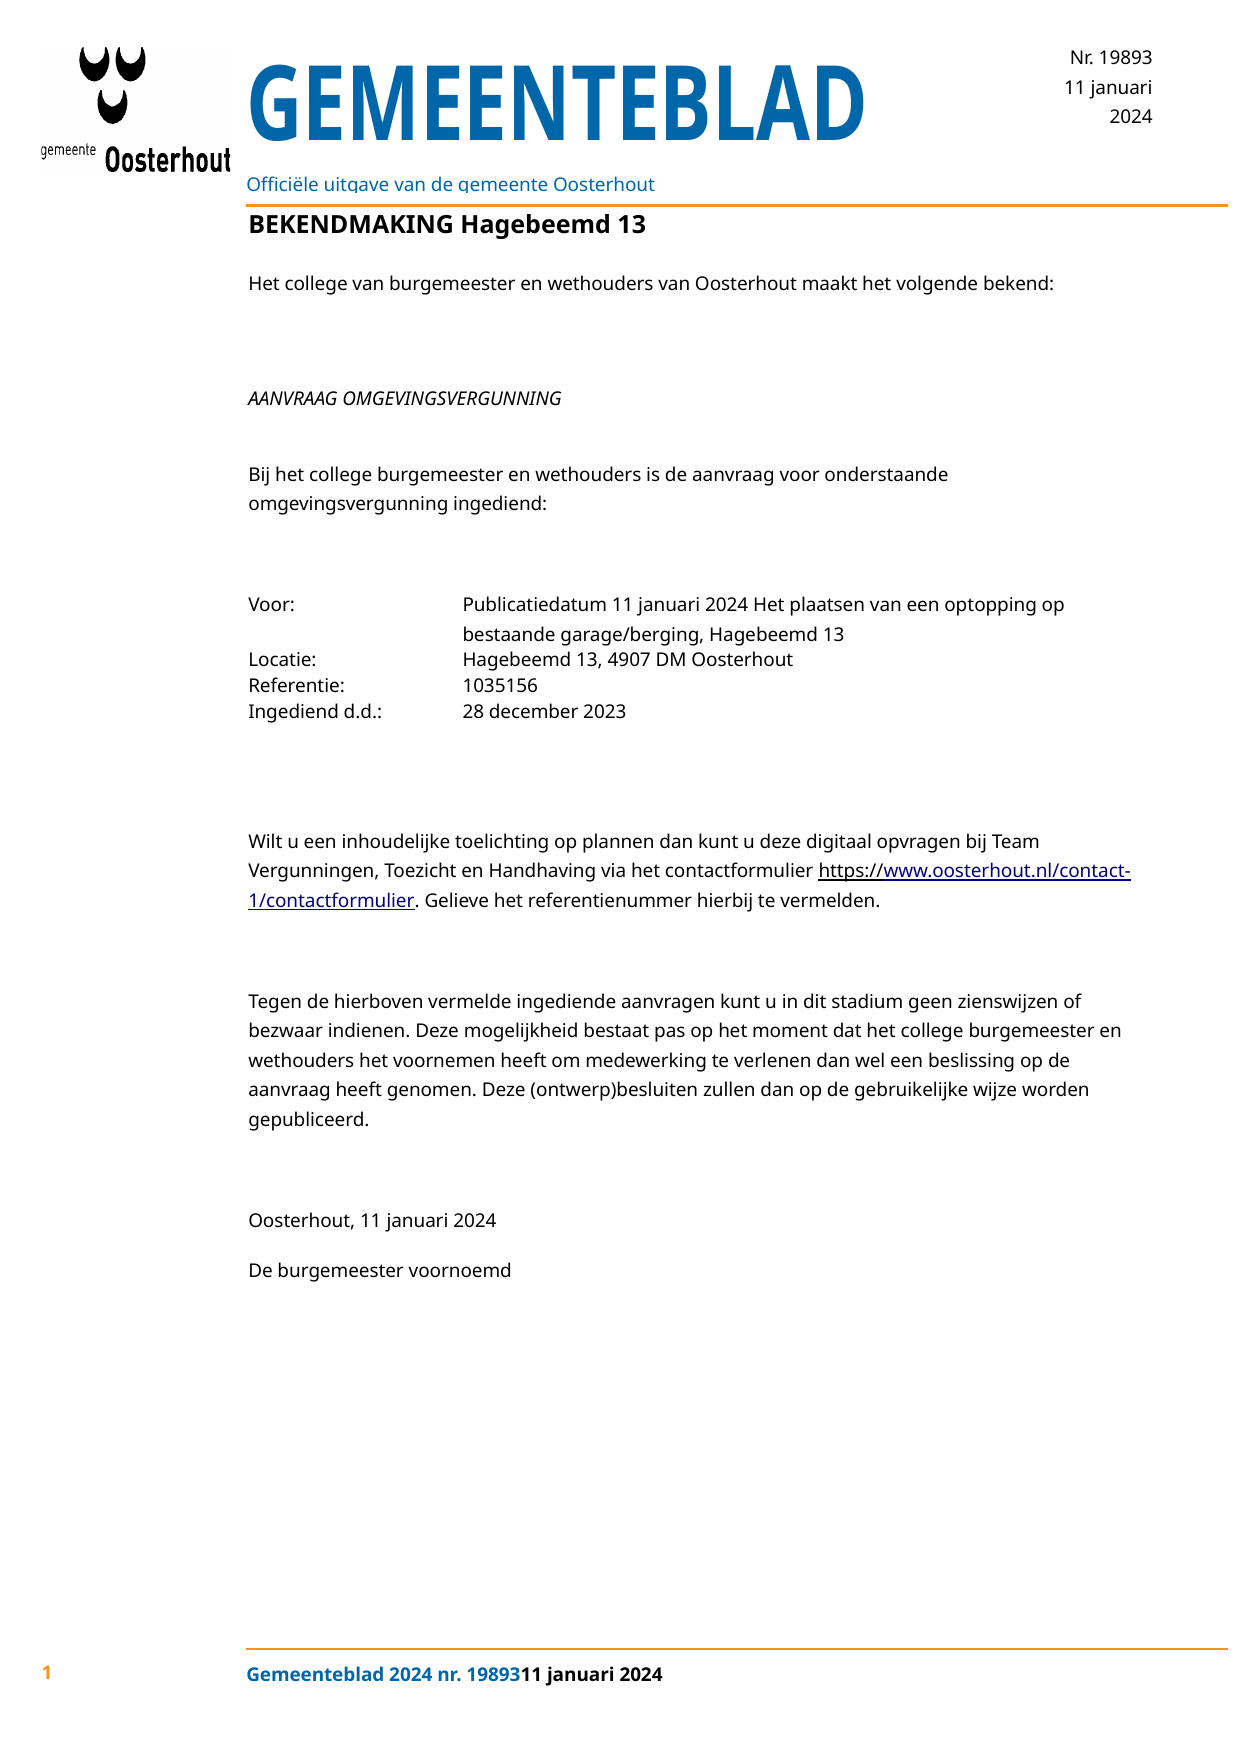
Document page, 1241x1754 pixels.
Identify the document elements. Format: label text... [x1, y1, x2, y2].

text Het college van burgemeester en wethouders van Oosterhout maakt het volgende bekend: [248, 270, 1152, 296]
table_cell Hagebeemd 13, 4907 DM Oosterhout [462, 647, 1152, 672]
table_cell 1035156 [462, 673, 1152, 698]
text BEKENDMAKING Hagebeemd 13 [248, 207, 1152, 241]
table_cell Ingediend d.d.: [248, 698, 462, 724]
table_header Publicatiedatum 11 januari 2024 Het plaatsen van een optopping op bestaande garage/berging, Hagebeemd 13 [462, 591, 1152, 647]
table_cell Locatie: [248, 647, 462, 672]
text Wilt u een inhoudelijke toelichting op plannen dan kunt u deze digitaal opvragen bij Team Vergunningen, Toezicht en Handhaving via het contactformulier https://www.oosterhout.nl/contact-1/contactformulier. Gelieve het referentienummer hierbij te vermelden. [248, 828, 1152, 913]
picture [41, 47, 231, 172]
text AANVRAAG OMGEVINGSVERGUNNING [248, 385, 1152, 410]
table_cell 28 december 2023 [462, 698, 1152, 724]
text Tegen de hierboven vermelde ingediende aanvragen kunt u in dit stadium geen zienswijzen of bezwaar indienen. Deze mogelijkheid bestaat pas op het moment dat het college burgemeester en wethouders het voornemen heeft om medewerking te verlenen dan wel een beslissing op de aanvraag heeft genomen. Deze (ontwerp)besluiten zullen dan op de gebruikelijke wijze worden gepubliceerd. [248, 988, 1152, 1132]
text Oosterhout, 11 januari 2024 [248, 1207, 1152, 1233]
table_header Voor: [248, 591, 462, 647]
text Bij het college burgemeester en wethouders is de aanvraag voor onderstaande omgevingsvergunning ingediend: [248, 461, 1152, 516]
text De burgemeester voornoemd [248, 1257, 1152, 1283]
table_cell Referentie: [248, 673, 462, 698]
